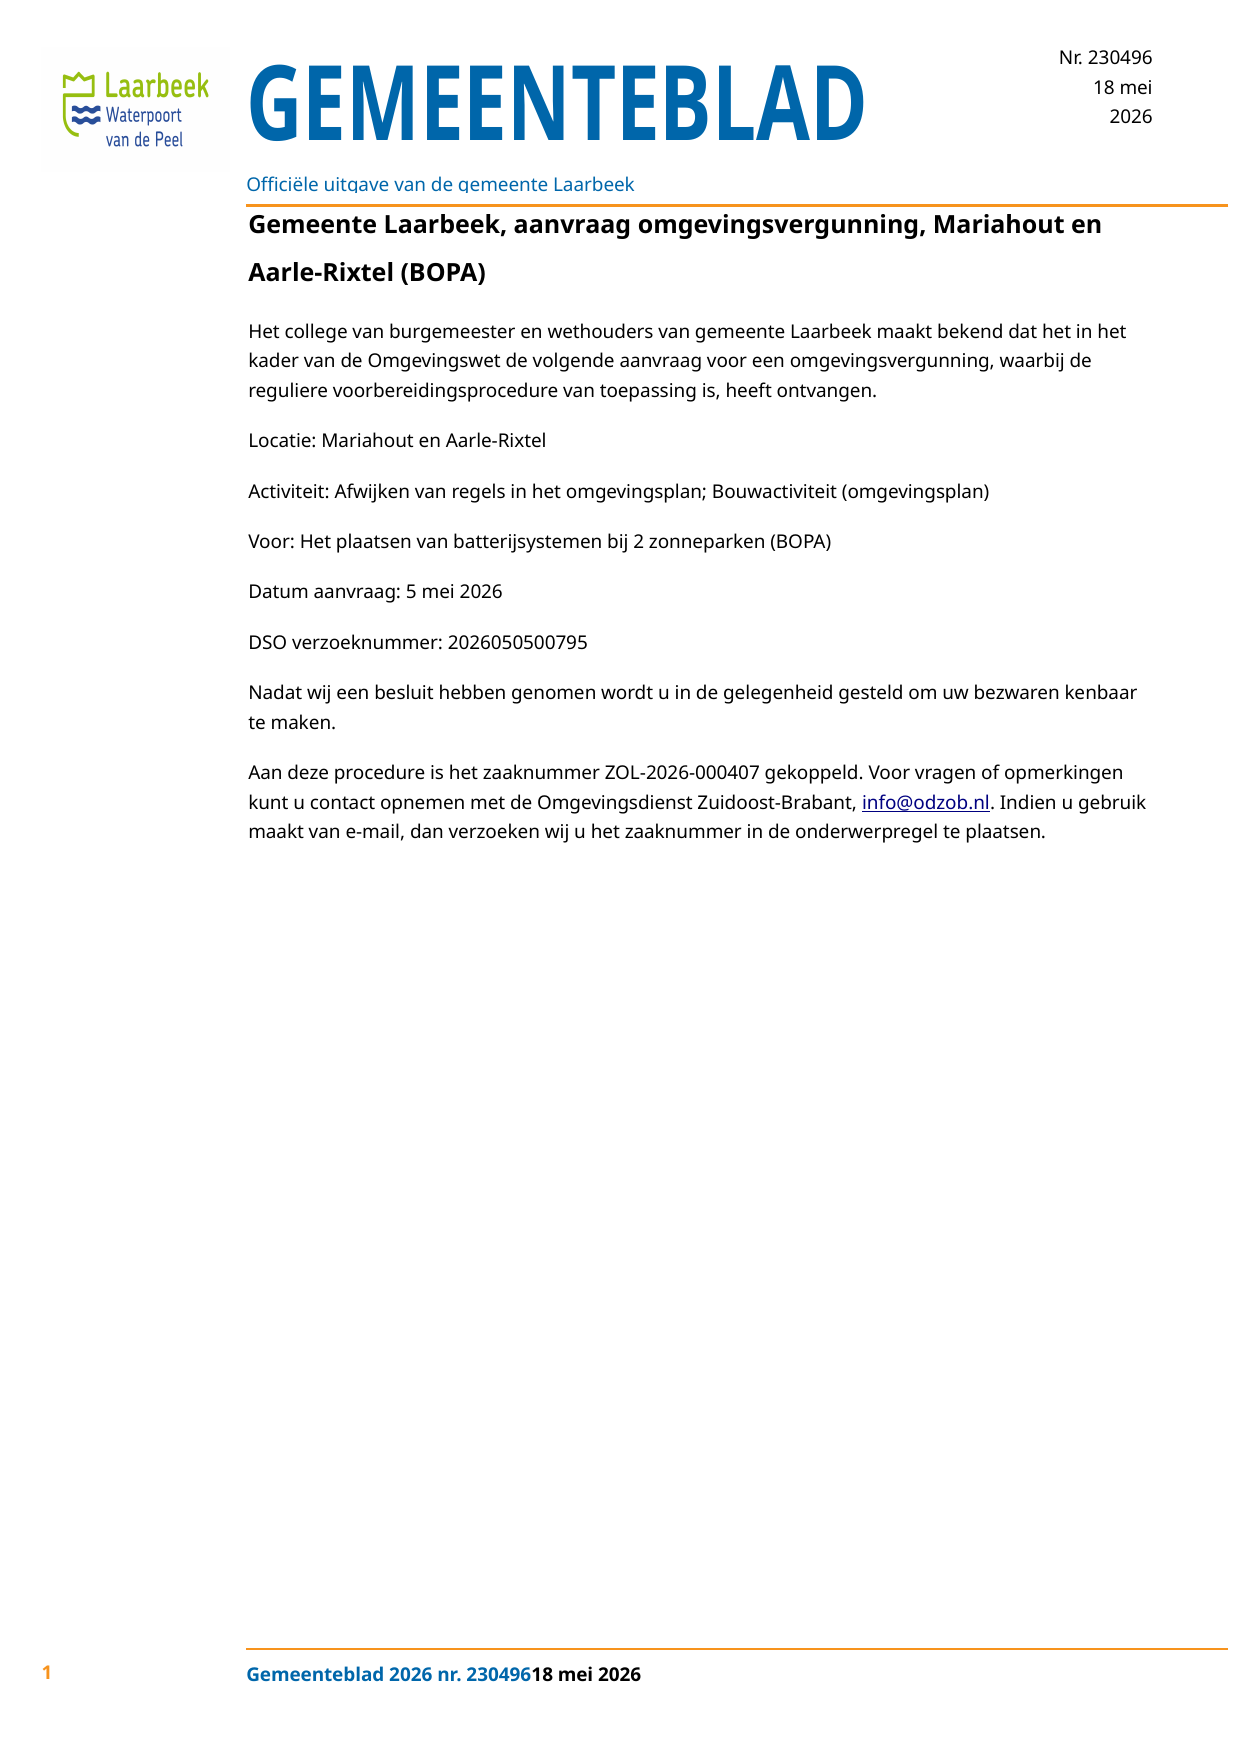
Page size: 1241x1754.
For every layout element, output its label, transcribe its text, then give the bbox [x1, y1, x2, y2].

text Locatie: Mariahout en Aarle-Rixtel [248, 427, 1152, 453]
text Nadat wij een besluit hebben genomen wordt u in de gelegenheid gesteld om uw bezwaren kenbaar te maken. [248, 679, 1152, 735]
text DSO verzoeknummer: 2026050500795 [248, 629, 1152, 655]
text Het college van burgemeester en wethouders van gemeente Laarbeek maakt bekend dat het in het kader van de Omgevingswet de volgende aanvraag voor een omgevingsvergunning, waarbij de reguliere voorbereidingsprocedure van toepassing is, heeft ontvangen. [248, 318, 1152, 403]
text Activiteit: Afwijken van regels in het omgevingsplan; Bouwactiviteit (omgevingsplan) [248, 478, 1152, 504]
text Aan deze procedure is het zaaknummer ZOL-2026-000407 gekoppeld. Voor vragen of opmerkingen kunt u contact opnemen met de Omgevingsdienst Zuidoost-Brabant, info@odzob.nl. Indien u gebruik maakt van e-mail, dan verzoeken wij u het zaaknummer in de onderwerpregel te plaatsen. [248, 759, 1152, 844]
picture [41, 47, 231, 172]
text Gemeente Laarbeek, aanvraag omgevingsvergunning, Mariahout en Aarle-Rixtel (BOPA) [248, 207, 1152, 288]
text Datum aanvraag: 5 mei 2026 [248, 579, 1152, 604]
text Voor: Het plaatsen van batterijsystemen bij 2 zonneparken (BOPA) [248, 528, 1152, 554]
